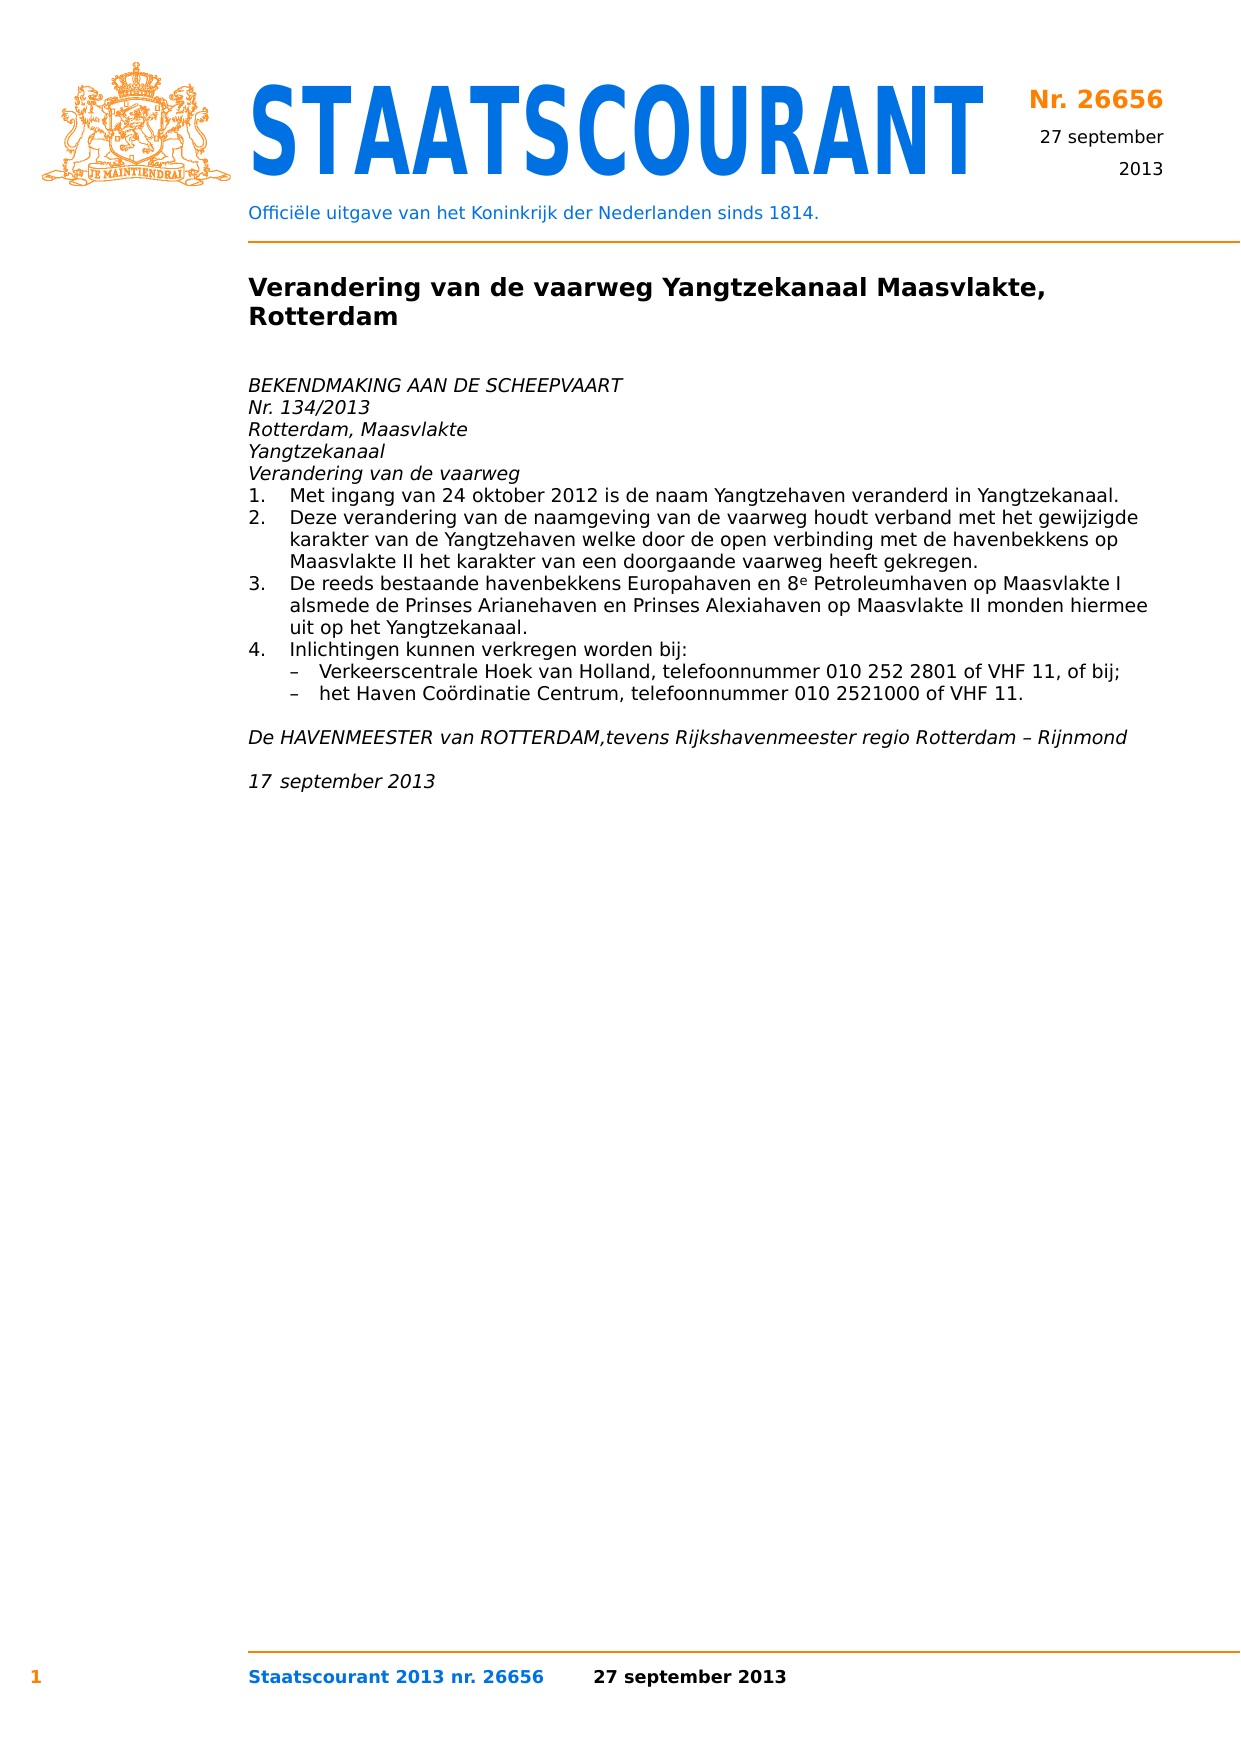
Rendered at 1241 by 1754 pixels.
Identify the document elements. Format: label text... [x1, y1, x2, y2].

text 3. De reeds bestaande havenbekkens Europahaven en 8e Petroleumhaven op Maasvlakte I alsmede de Prinses Arianehaven en Prinses Alexiahaven op Maasvlakte II monden hiermee uit op het Yangtzekanaal. [248, 573, 1163, 639]
subtitle Verandering van de vaarweg Yangtzekanaal Maasvlakte, Rotterdam [248, 273, 1163, 331]
text Verandering van de vaarweg [248, 463, 1163, 485]
text Yangtzekanaal [248, 441, 1163, 463]
text 17 september 2013 [248, 771, 1163, 792]
text 4. Inlichtingen kunnen verkregen worden bij: [248, 639, 1163, 661]
text – het Haven Coördinatie Centrum, telefoonnummer 010 2521000 of VHF 11. [289, 683, 1163, 705]
text Rotterdam, Maasvlakte [248, 419, 1163, 441]
text 2. Deze verandering van de naamgeving van de vaarweg houdt verband met het gewijzigde karakter van de Yangtzehaven welke door de open verbinding met de havenbekkens op Maasvlakte II het karakter van een doorgaande vaarweg heeft gekregen. [248, 507, 1163, 573]
table_header Nr. 26656 [998, 62, 1240, 121]
text 1. Met ingang van 24 oktober 2012 is de naam Yangtzehaven veranderd in Yangtzekanaal. [248, 485, 1163, 507]
table_header [25, 62, 248, 241]
table_cell 27 september [998, 121, 1240, 153]
text De HAVENMEESTER van ROTTERDAM,tevens Rijkshavenmeester regio Rotterdam – Rijnmond [248, 727, 1163, 749]
text BEKENDMAKING AAN DE SCHEEPVAART [248, 375, 1163, 397]
table_header STAATSCOURANT [248, 62, 998, 203]
table_cell Officiële uitgave van het Koninkrijk der Nederlanden sinds 1814. [248, 203, 1240, 241]
picture [41, 62, 231, 186]
text – Verkeerscentrale Hoek van Holland, telefoonnummer 010 252 2801 of VHF 11, of bij; [289, 661, 1163, 683]
text Nr. 134/2013 [248, 397, 1163, 419]
table_cell 2013 [998, 153, 1240, 203]
